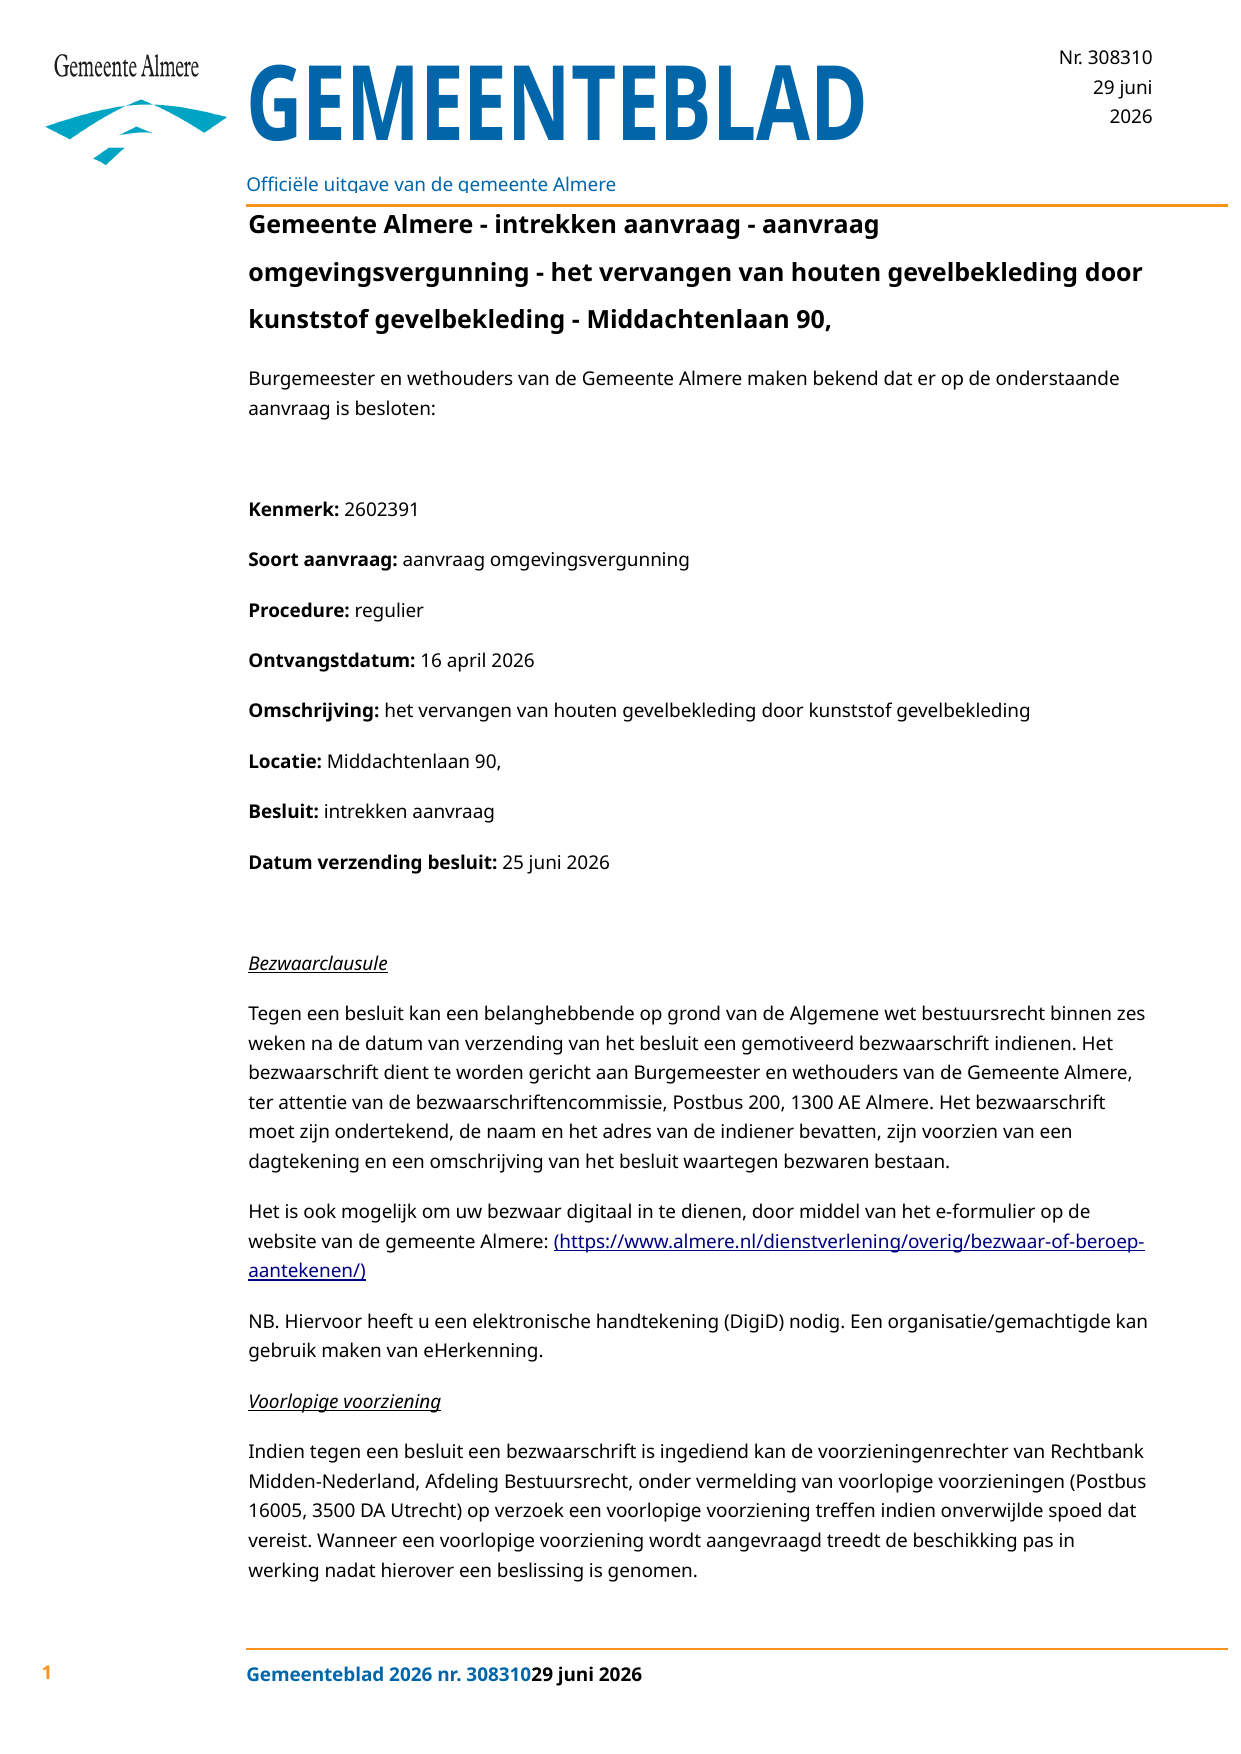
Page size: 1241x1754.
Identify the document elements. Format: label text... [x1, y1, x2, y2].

text Het is ook mogelijk om uw bezwaar digitaal in te dienen, door middel van het e-formulier op de website van de gemeente Almere: (https://www.almere.nl/dienstverlening/overig/bezwaar-of-beroep-aantekenen/) [248, 1198, 1152, 1283]
text Soort aanvraag: aanvraag omgevingsvergunning [248, 546, 1152, 572]
text Procedure: regulier [248, 597, 1152, 622]
text Bezwaarclausule [248, 950, 1152, 975]
text Kenmerk: 2602391 [248, 496, 1152, 522]
text Burgemeester en wethouders van de Gemeente Almere maken bekend dat er op de onderstaande aanvraag is besloten: [248, 366, 1152, 421]
text Omschrijving: het vervangen van houten gevelbekleding door kunststof gevelbekleding [248, 698, 1152, 723]
text Indien tegen een besluit een bezwaarschrift is ingediend kan de voorzieningenrechter van Rechtbank Midden-Nederland, Afdeling Bestuursrecht, onder vermelding van voorlopige voorzieningen (Postbus 16005, 3500 DA Utrecht) op verzoek een voorlopige voorziening treffen indien onverwijlde spoed dat vereist. Wanneer een voorlopige voorziening wordt aangevraagd treedt de beschikking pas in werking nadat hierover een beslissing is genomen. [248, 1438, 1152, 1582]
text NB. Hiervoor heeft u een elektronische handtekening (DigiD) nodig. Een organisatie/gemachtigde kan gebruik maken van eHerkenning. [248, 1308, 1152, 1363]
text Voorlopige voorziening [248, 1388, 1152, 1414]
text Locatie: Middachtenlaan 90, [248, 748, 1152, 774]
text Gemeente Almere - intrekken aanvraag - aanvraag omgevingsvergunning - het vervangen van houten gevelbekleding door kunststof gevelbekleding - Middachtenlaan 90, [248, 207, 1152, 336]
text Ontvangstdatum: 16 april 2026 [248, 647, 1152, 673]
text Tegen een besluit kan een belanghebbende op grond van de Algemene wet bestuursrecht binnen zes weken na de datum van verzending van het besluit een gemotiveerd bezwaarschrift indienen. Het bezwaarschrift dient te worden gericht aan Burgemeester en wethouders van de Gemeente Almere, ter attentie van de bezwaarschriftencommissie, Postbus 200, 1300 AE Almere. Het bezwaarschrift moet zijn ondertekend, de naam en het adres van de indiener bevatten, zijn voorzien van een dagtekening en een omschrijving van het besluit waartegen bezwaren bestaan. [248, 1000, 1152, 1174]
text Datum verzending besluit: 25 juni 2026 [248, 849, 1152, 874]
picture [41, 47, 231, 172]
text Besluit: intrekken aanvraag [248, 798, 1152, 824]
